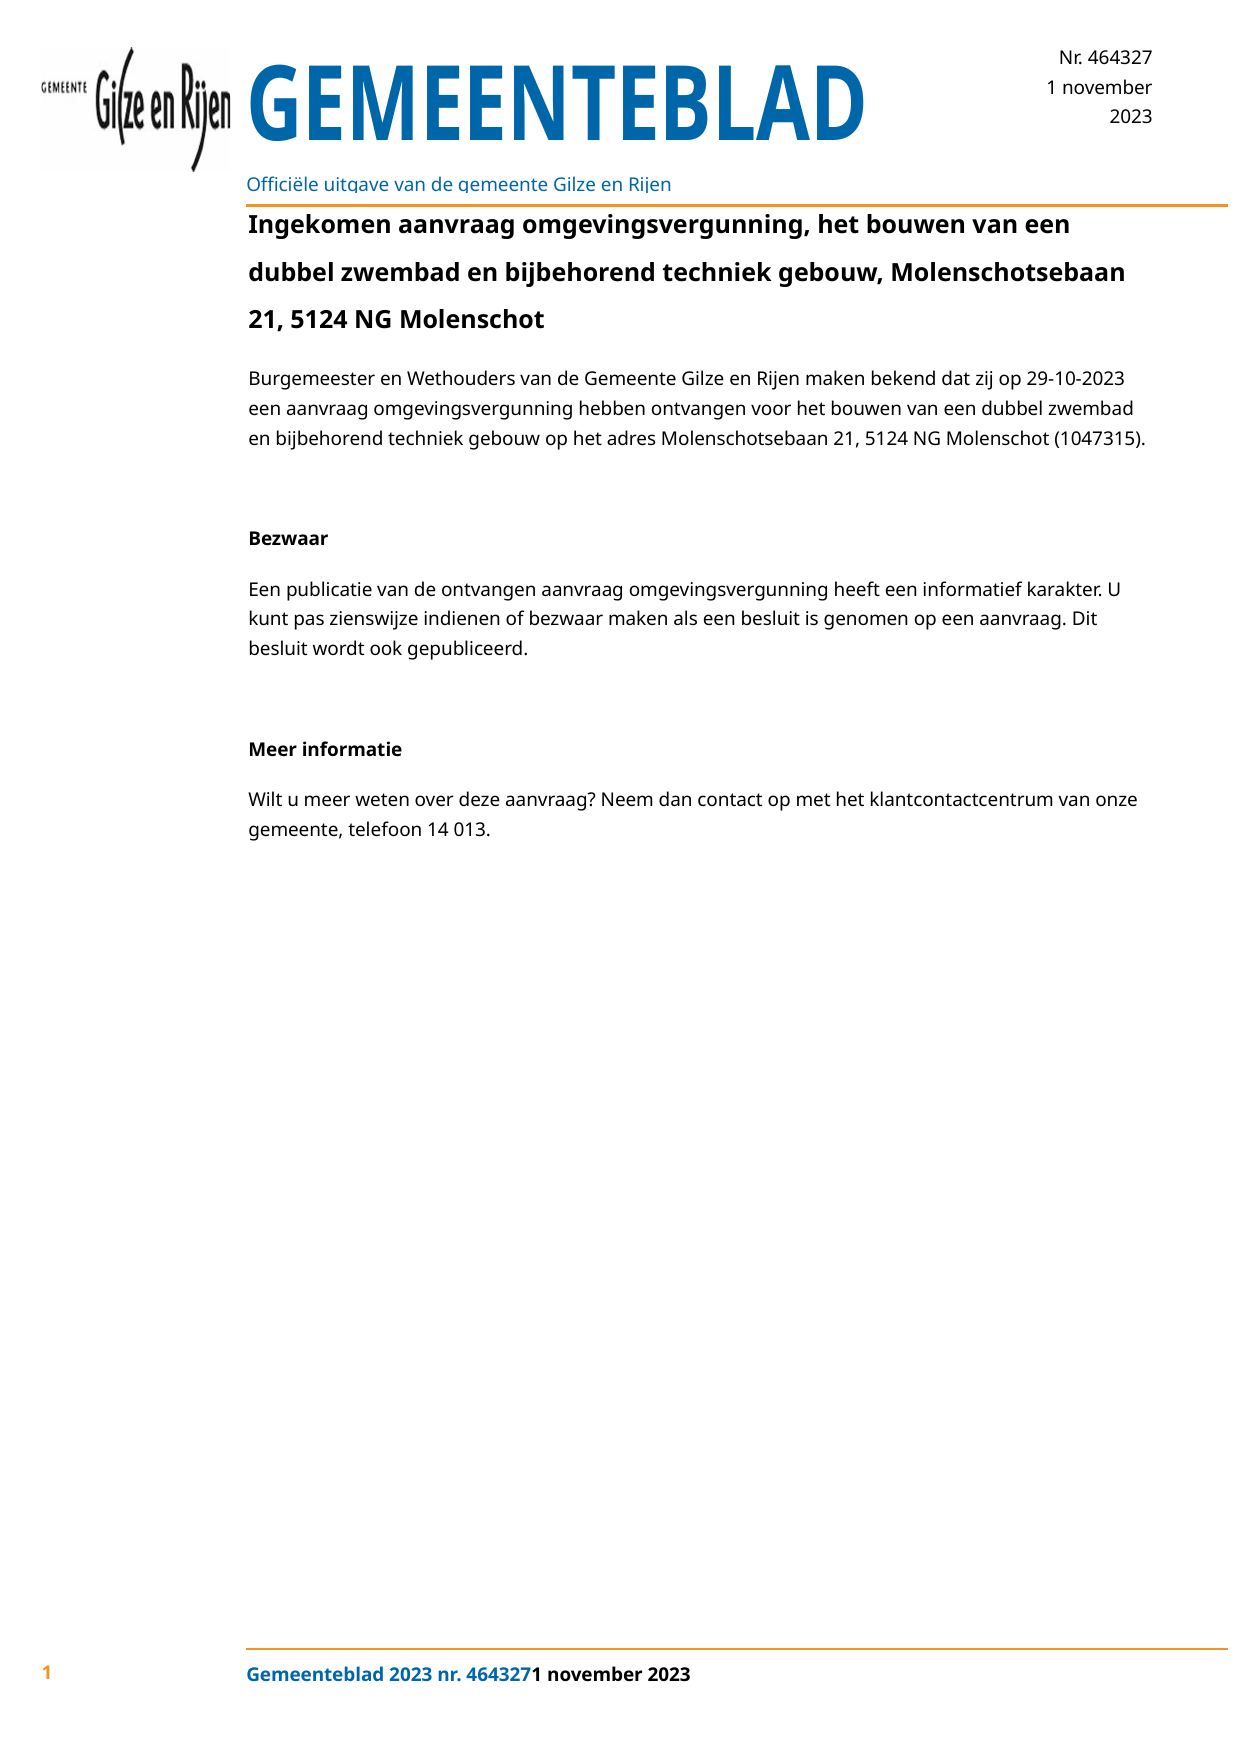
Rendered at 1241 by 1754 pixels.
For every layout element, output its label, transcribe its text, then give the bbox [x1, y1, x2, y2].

text Wilt u meer weten over deze aanvraag? Neem dan contact op met het klantcontactcentrum van onze gemeente, telefoon 14 013. [248, 786, 1152, 842]
text Een publicatie van de ontvangen aanvraag omgevingsvergunning heeft een informatief karakter. U kunt pas zienswijze indienen of bezwaar maken als een besluit is genomen op een aanvraag. Dit besluit wordt ook gepubliceerd. [248, 576, 1152, 661]
text Bezwaar [248, 526, 1152, 551]
text Meer informatie [248, 736, 1152, 762]
picture [41, 47, 231, 172]
text Burgemeester en Wethouders van de Gemeente Gilze en Rijen maken bekend dat zij op 29-10-2023 een aanvraag omgevingsvergunning hebben ontvangen voor het bouwen van een dubbel zwembad en bijbehorend techniek gebouw op het adres Molenschotsebaan 21, 5124 NG Molenschot (1047315). [248, 366, 1152, 450]
text Ingekomen aanvraag omgevingsvergunning, het bouwen van een dubbel zwembad en bijbehorend techniek gebouw, Molenschotsebaan 21, 5124 NG Molenschot [248, 207, 1152, 336]
